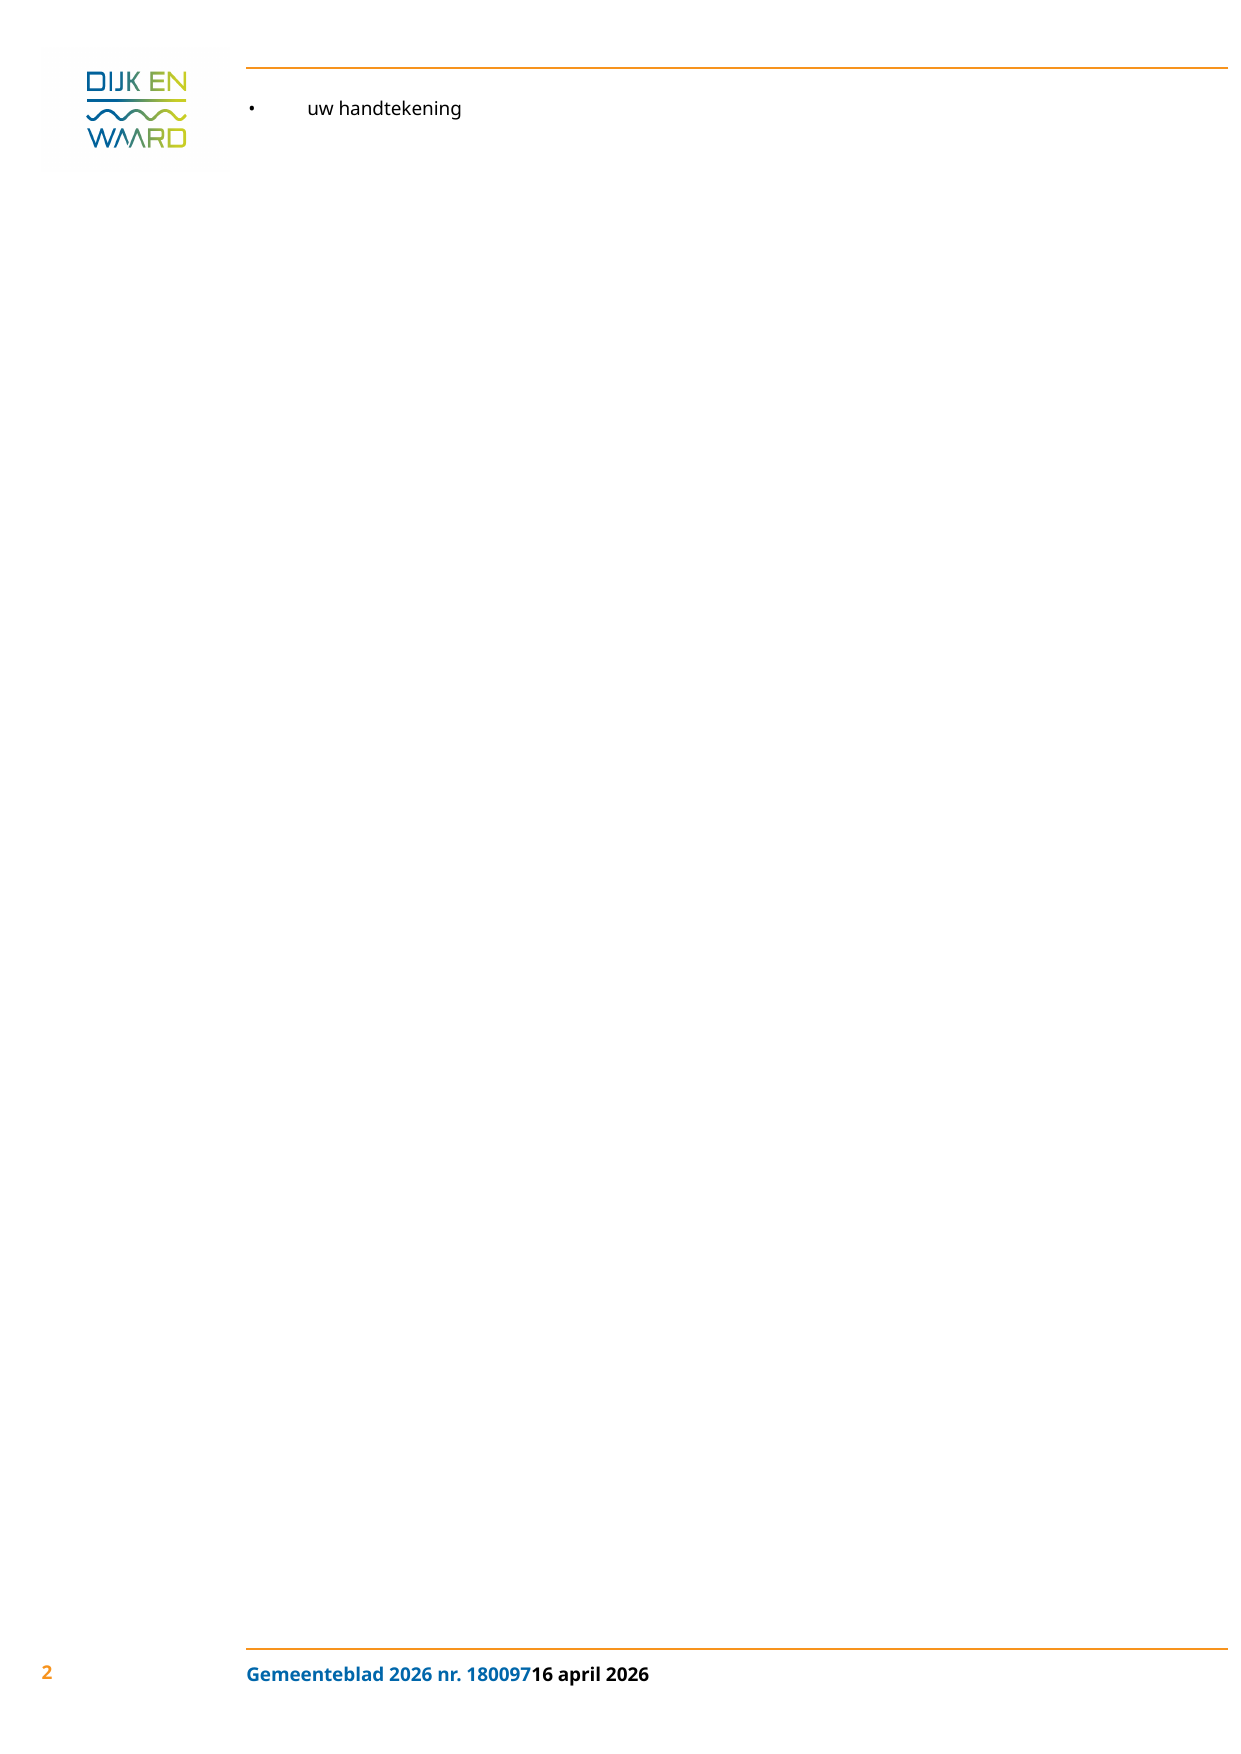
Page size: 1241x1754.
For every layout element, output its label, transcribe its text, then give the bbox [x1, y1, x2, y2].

picture [41, 47, 231, 172]
list uw handtekening [248, 95, 1152, 121]
